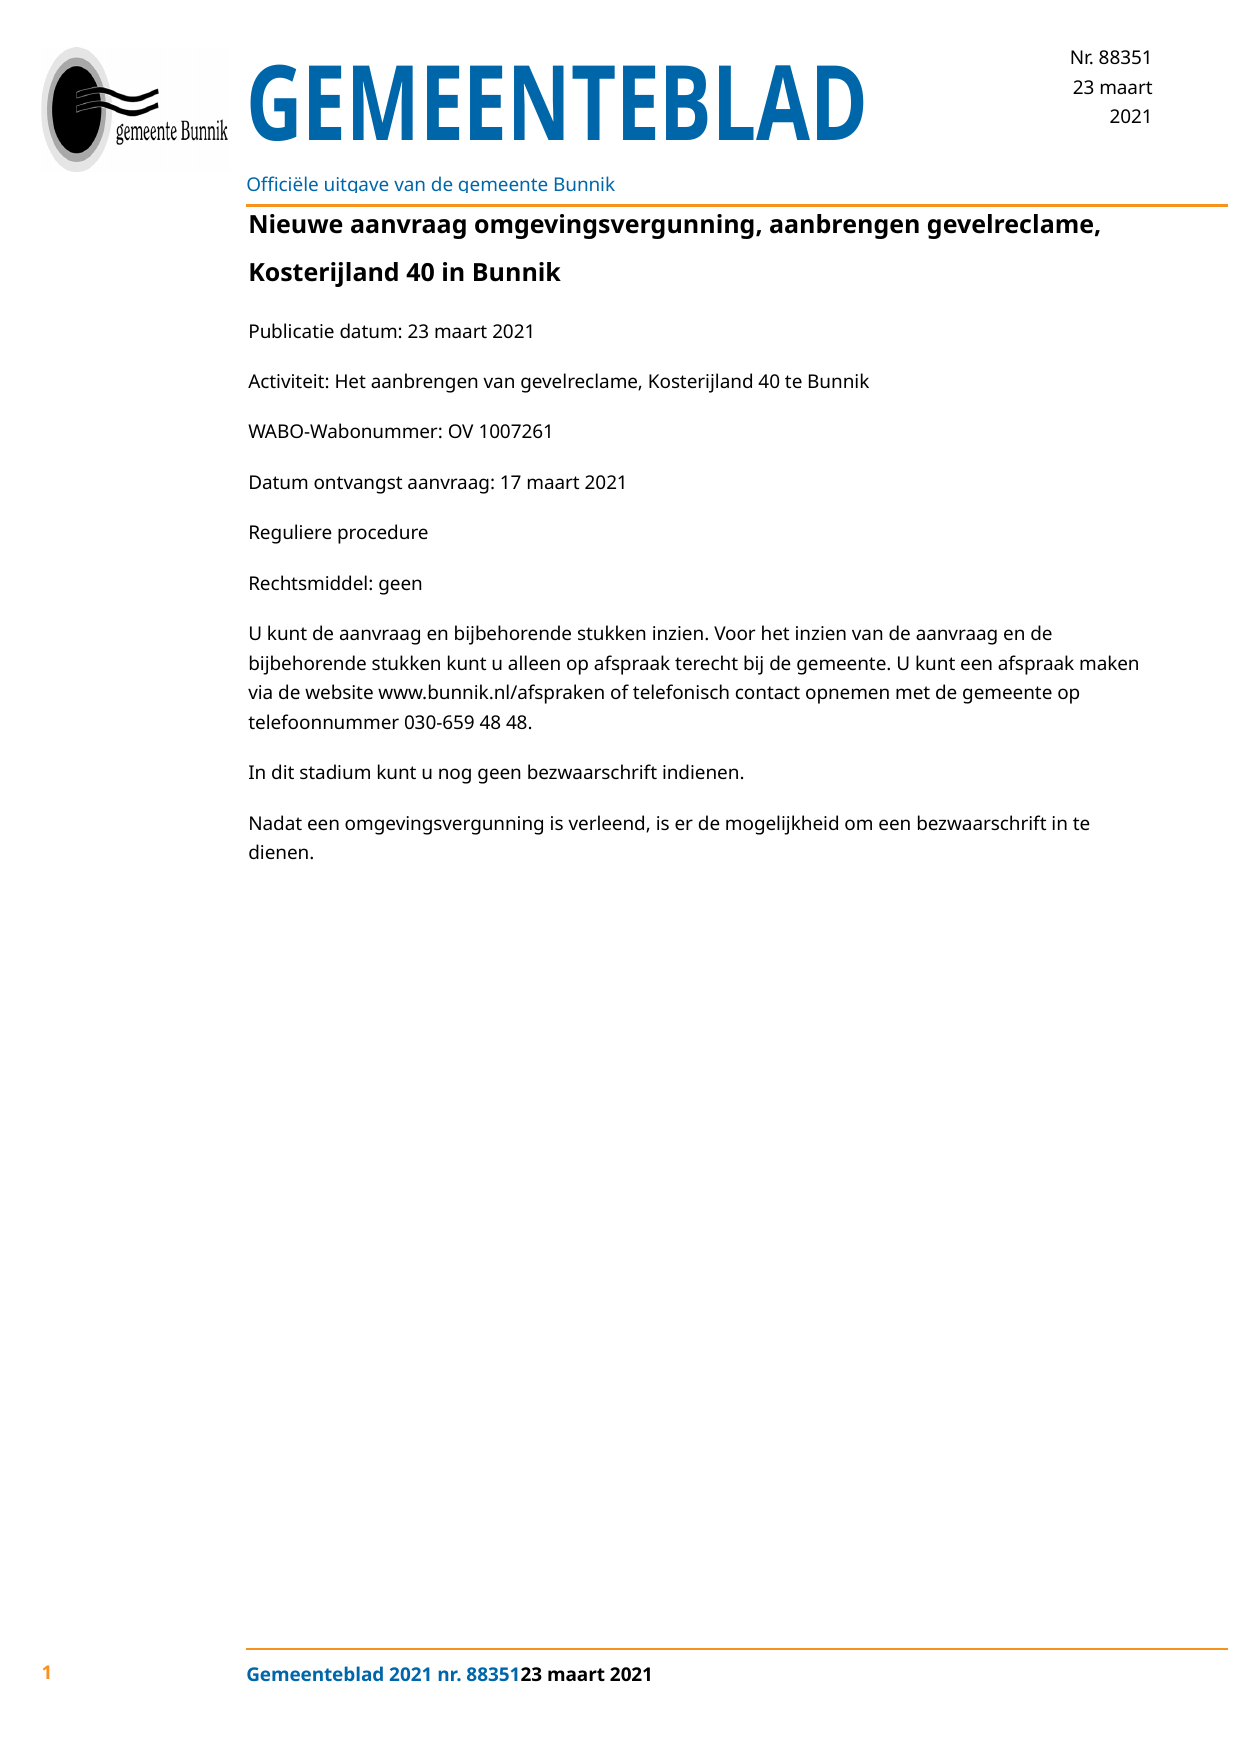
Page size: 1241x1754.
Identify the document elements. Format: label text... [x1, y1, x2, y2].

picture [41, 47, 231, 172]
text Reguliere procedure [248, 519, 1152, 545]
text Datum ontvangst aanvraag: 17 maart 2021 [248, 469, 1152, 495]
text Publicatie datum: 23 maart 2021 [248, 318, 1152, 344]
text Rechtsmiddel: geen [248, 570, 1152, 596]
text Nadat een omgevingsvergunning is verleend, is er de mogelijkheid om een bezwaarschrift in te dienen. [248, 810, 1152, 865]
text In dit stadium kunt u nog geen bezwaarschrift indienen. [248, 759, 1152, 785]
text U kunt de aanvraag en bijbehorende stukken inzien. Voor het inzien van de aanvraag en de bijbehorende stukken kunt u alleen op afspraak terecht bij de gemeente. U kunt een afspraak maken via de website www.bunnik.nl/afspraken of telefonisch contact opnemen met de gemeente op telefoonnummer 030-659 48 48. [248, 620, 1152, 735]
text Activiteit: Het aanbrengen van gevelreclame, Kosterijland 40 te Bunnik [248, 368, 1152, 394]
text WABO-Wabonummer: OV 1007261 [248, 419, 1152, 444]
text Nieuwe aanvraag omgevingsvergunning, aanbrengen gevelreclame, Kosterijland 40 in Bunnik [248, 207, 1152, 288]
